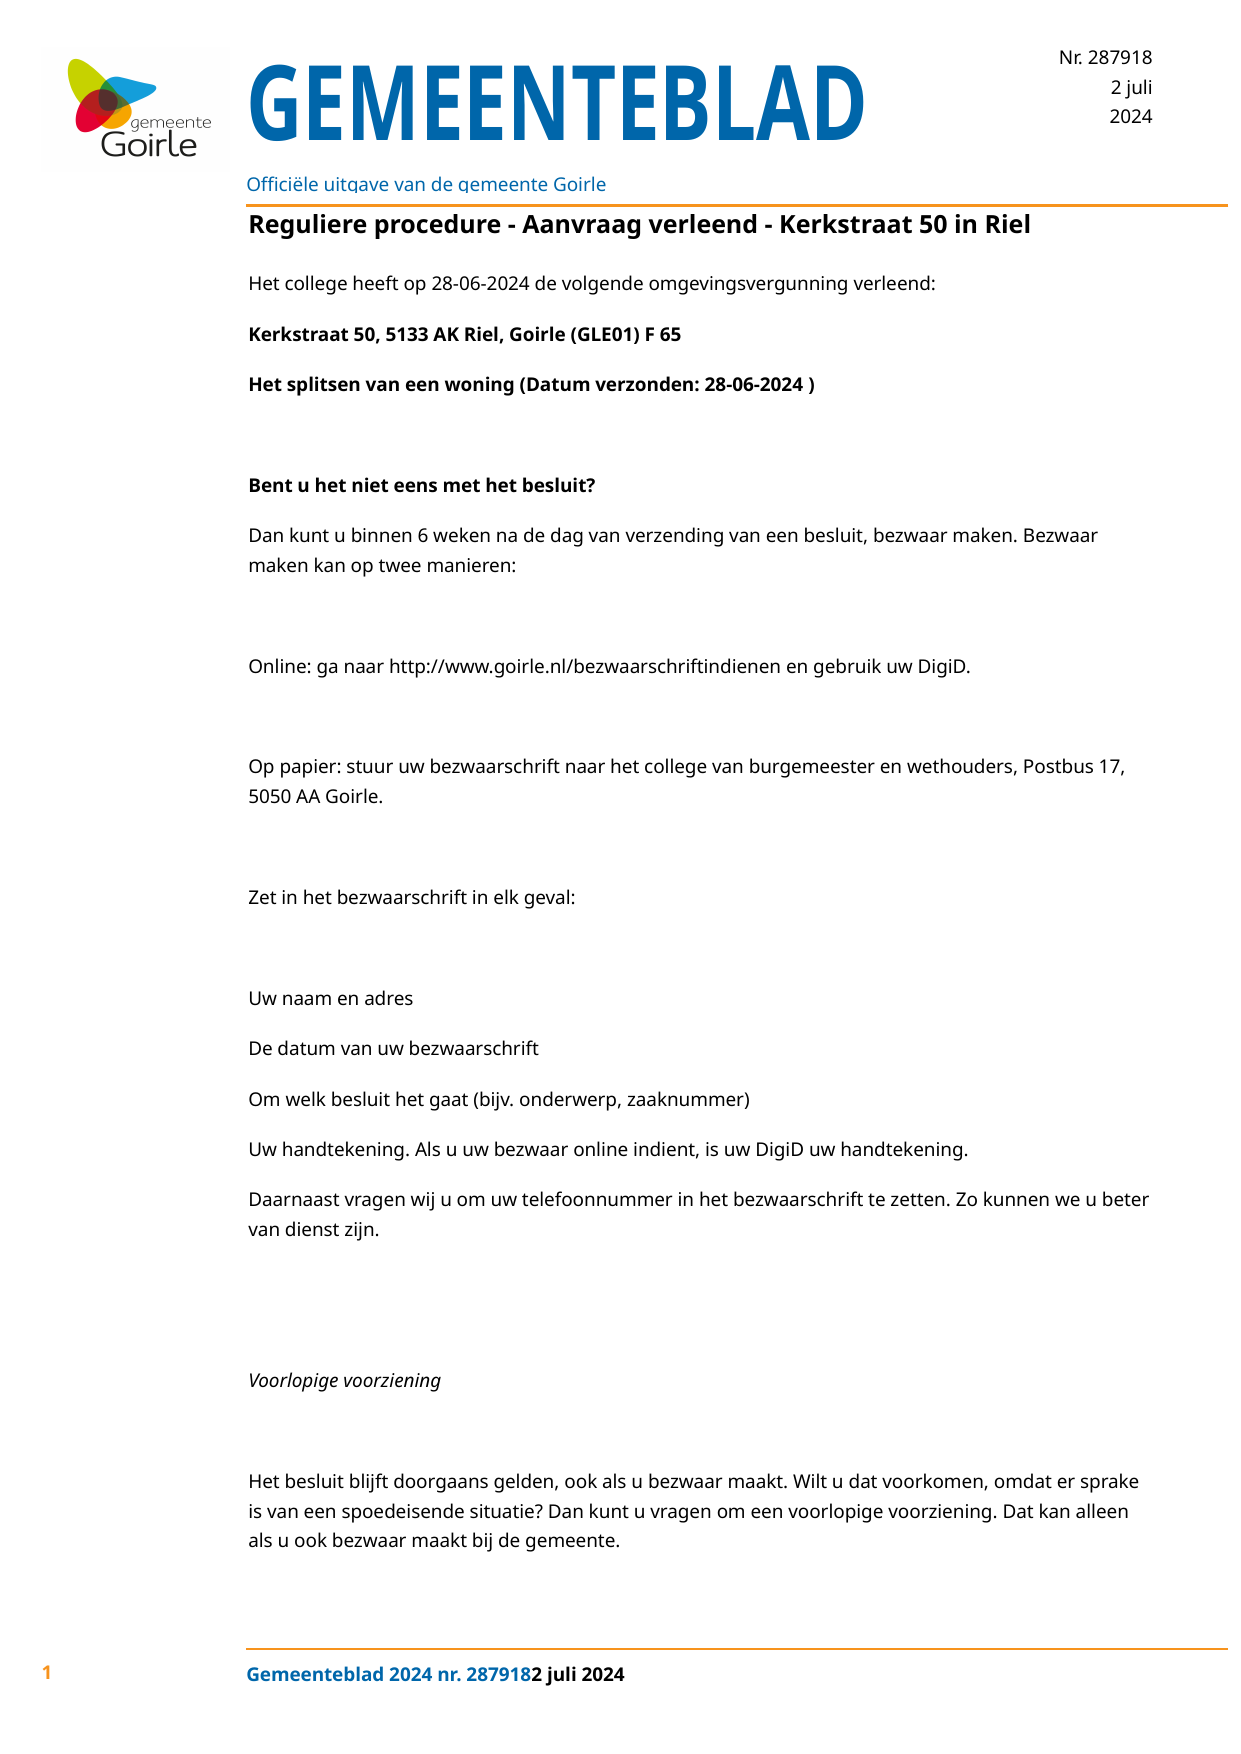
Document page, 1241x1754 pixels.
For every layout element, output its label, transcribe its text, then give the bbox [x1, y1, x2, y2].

text Zet in het bezwaarschrift in elk geval: [248, 884, 1152, 910]
text Kerkstraat 50, 5133 AK Riel, Goirle (GLE01) F 65 [248, 321, 1152, 346]
text Dan kunt u binnen 6 weken na de dag van verzending van een besluit, bezwaar maken. Bezwaar maken kan op twee manieren: [248, 522, 1152, 578]
text Op papier: stuur uw bezwaarschrift naar het college van burgemeester en wethouders, Postbus 17, 5050 AA Goirle. [248, 754, 1152, 809]
text Om welk besluit het gaat (bijv. onderwerp, zaaknummer) [248, 1086, 1152, 1111]
text Uw naam en adres [248, 985, 1152, 1011]
text De datum van uw bezwaarschrift [248, 1035, 1152, 1061]
text Uw handtekening. Als u uw bezwaar online indient, is uw DigiD uw handtekening. [248, 1136, 1152, 1162]
text Voorlopige voorziening [248, 1367, 1152, 1393]
text Bent u het niet eens met het besluit? [248, 472, 1152, 498]
text Online: ga naar http://www.goirle.nl/bezwaarschriftindienen en gebruik uw DigiD. [248, 653, 1152, 678]
text Het splitsen van een woning (Datum verzonden: 28-06-2024 ) [248, 371, 1152, 397]
text Daarnaast vragen wij u om uw telefoonnummer in het bezwaarschrift te zetten. Zo kunnen we u beter van dienst zijn. [248, 1187, 1152, 1242]
text Reguliere procedure - Aanvraag verleend - Kerkstraat 50 in Riel [248, 207, 1152, 241]
picture [41, 47, 231, 172]
text Het college heeft op 28-06-2024 de volgende omgevingsvergunning verleend: [248, 270, 1152, 296]
text Het besluit blijft doorgaans gelden, ook als u bezwaar maakt. Wilt u dat voorkomen, omdat er sprake is van een spoedeisende situatie? Dan kunt u vragen om een voorlopige voorziening. Dat kan alleen als u ook bezwaar maakt bij de gemeente. [248, 1468, 1152, 1553]
